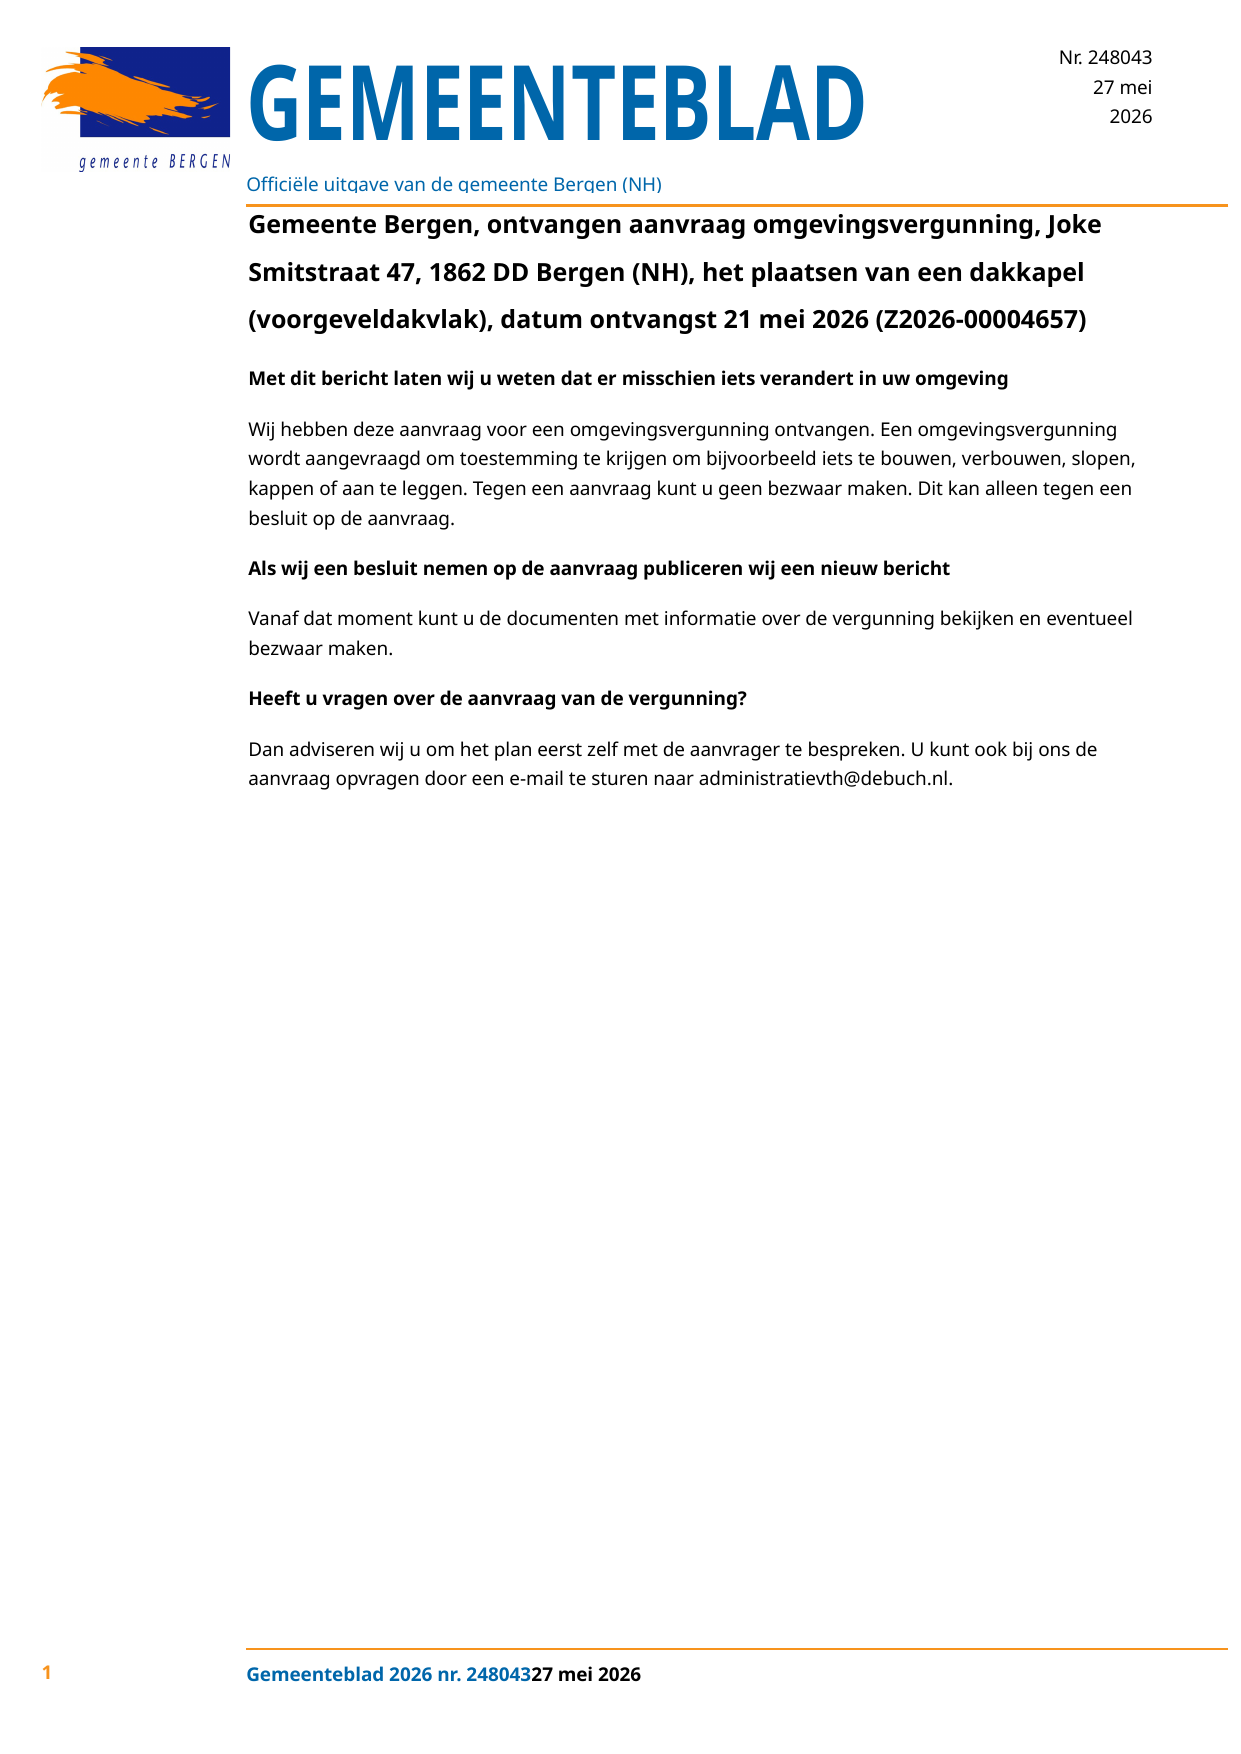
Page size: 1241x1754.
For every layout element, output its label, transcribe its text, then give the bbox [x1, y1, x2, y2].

text Vanaf dat moment kunt u de documenten met informatie over de vergunning bekijken en eventueel bezwaar maken. [248, 606, 1152, 661]
text Als wij een besluit nemen op de aanvraag publiceren wij een nieuw bericht [248, 555, 1152, 581]
picture [41, 47, 231, 172]
text Met dit bericht laten wij u weten dat er misschien iets verandert in uw omgeving [248, 366, 1152, 391]
text Wij hebben deze aanvraag voor een omgevingsvergunning ontvangen. Een omgevingsvergunning wordt aangevraagd om toestemming te krijgen om bijvoorbeeld iets te bouwen, verbouwen, slopen, kappen of aan te leggen. Tegen een aanvraag kunt u geen bezwaar maken. Dit kan alleen tegen een besluit op de aanvraag. [248, 416, 1152, 530]
text Gemeente Bergen, ontvangen aanvraag omgevingsvergunning, Joke Smitstraat 47, 1862 DD Bergen (NH), het plaatsen van een dakkapel (voorgeveldakvlak), datum ontvangst 21 mei 2026 (Z2026-00004657) [248, 207, 1152, 336]
text Heeft u vragen over de aanvraag van de vergunning? [248, 686, 1152, 711]
text Dan adviseren wij u om het plan eerst zelf met de aanvrager te bespreken. U kunt ook bij ons de aanvraag opvragen door een e-mail te sturen naar administratievth@debuch.nl. [248, 736, 1152, 791]
